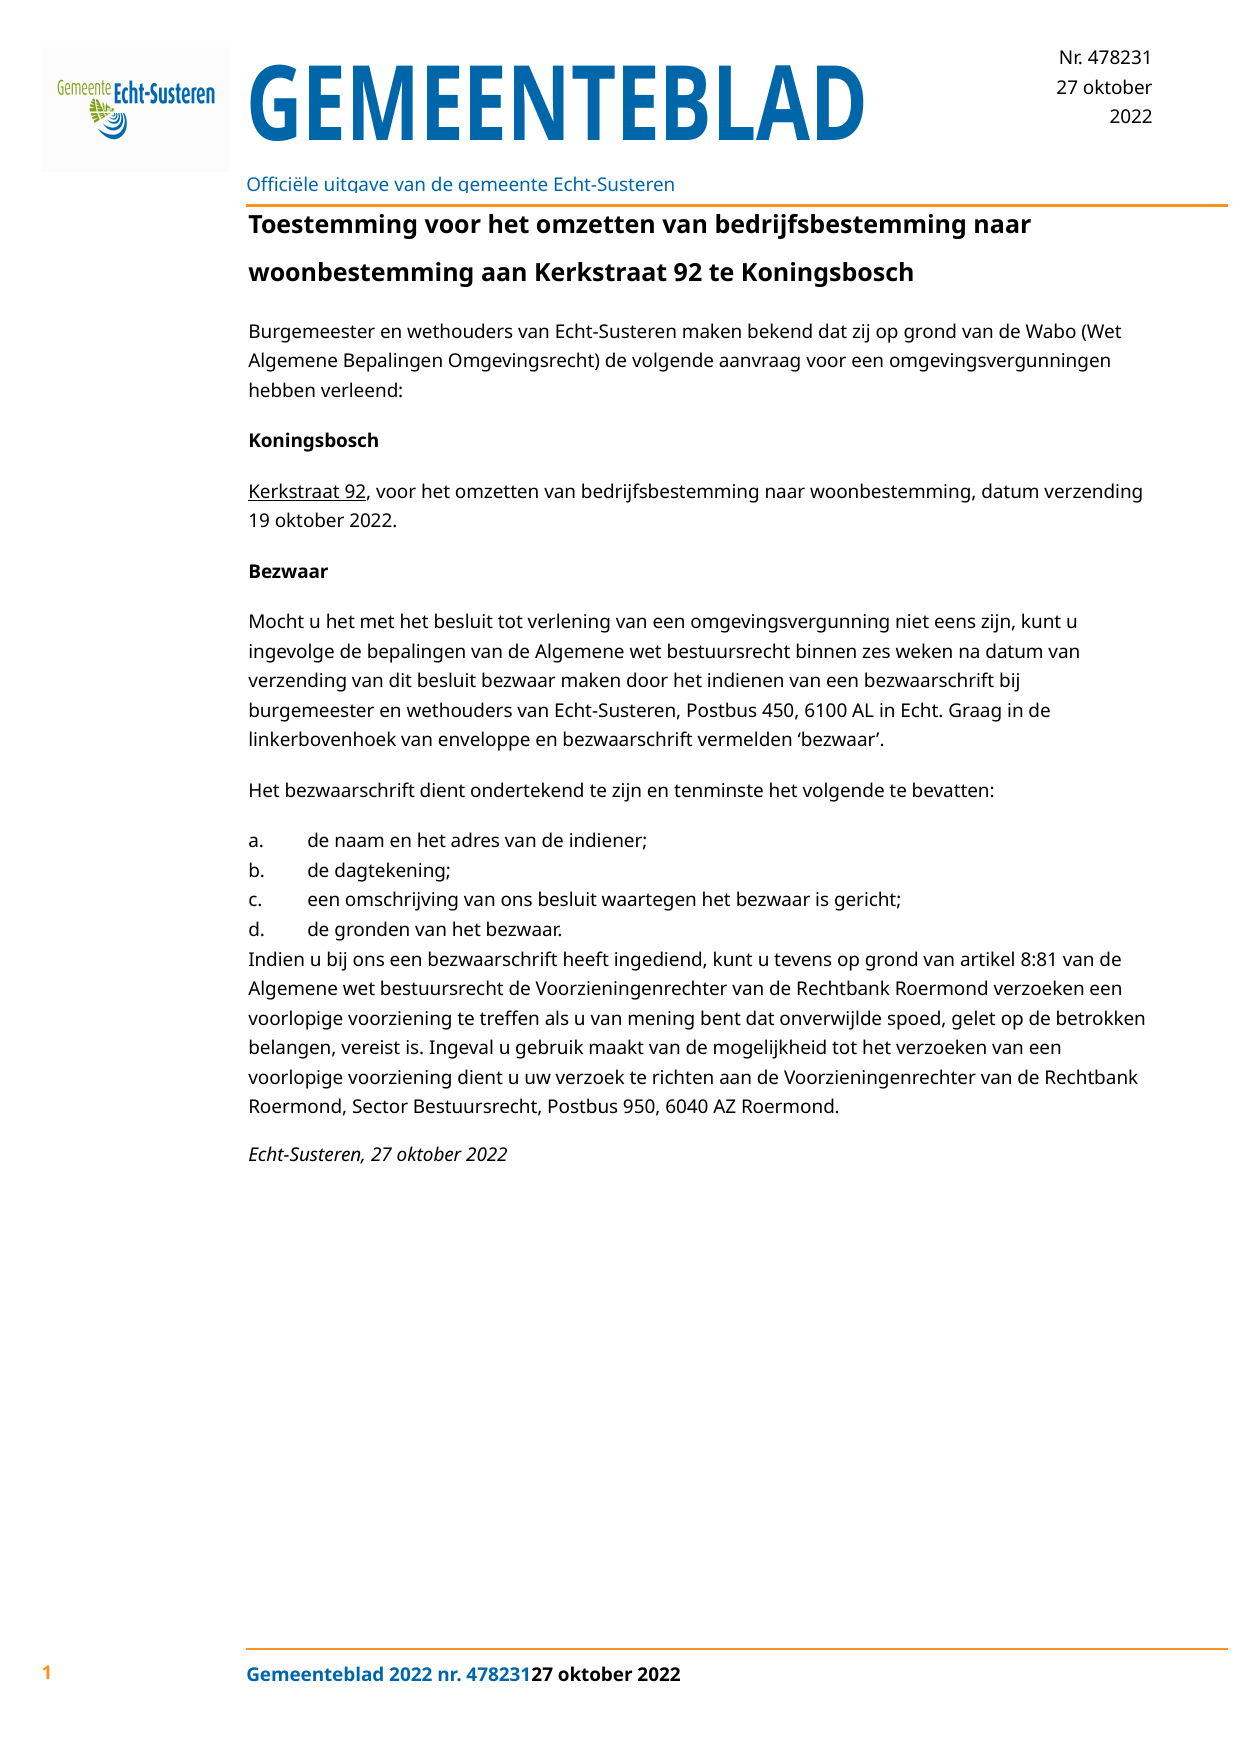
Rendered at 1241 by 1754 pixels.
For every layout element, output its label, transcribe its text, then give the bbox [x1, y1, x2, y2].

picture [41, 47, 231, 172]
text Mocht u het met het besluit tot verlening van een omgevingsvergunning niet eens zijn, kunt u ingevolge de bepalingen van de Algemene wet bestuursrecht binnen zes weken na datum van verzending van dit besluit bezwaar maken door het indienen van een bezwaarschrift bij burgemeester en wethouders van Echt-Susteren, Postbus 450, 6100 AL in Echt. Graag in de linkerbovenhoek van enveloppe en bezwaarschrift vermelden ‘bezwaar’. [248, 608, 1152, 752]
text Burgemeester en wethouders van Echt-Susteren maken bekend dat zij op grond van de Wabo (Wet Algemene Bepalingen Omgevingsrecht) de volgende aanvraag voor een omgevingsvergunningen hebben verleend: [248, 318, 1152, 403]
list de dagtekening; [248, 857, 1152, 883]
text Toestemming voor het omzetten van bedrijfsbestemming naar woonbestemming aan Kerkstraat 92 te Koningsbosch [248, 207, 1152, 288]
list een omschrijving van ons besluit waartegen het bezwaar is gericht; [248, 887, 1152, 912]
text Het bezwaarschrift dient ondertekend te zijn en tenminste het volgende te bevatten: [248, 777, 1152, 803]
list de naam en het adres van de indiener; [248, 827, 1152, 853]
text Koningsbosch [248, 427, 1152, 453]
text Echt-Susteren, 27 oktober 2022 [248, 1142, 1152, 1167]
text Indien u bij ons een bezwaarschrift heeft ingediend, kunt u tevens op grond van artikel 8:81 van de Algemene wet bestuursrecht de Voorzieningenrechter van de Rechtbank Roermond verzoeken een voorlopige voorziening te treffen als u van mening bent dat onverwijlde spoed, gelet op de betrokken belangen, vereist is. Ingeval u gebruik maakt van de mogelijkheid tot het verzoeken van een voorlopige voorziening dient u uw verzoek te richten aan de Voorzieningenrechter van de Rechtbank Roermond, Sector Bestuursrecht, Postbus 950, 6040 AZ Roermond. [248, 946, 1152, 1119]
list de gronden van het bezwaar. [248, 916, 1152, 942]
text Kerkstraat 92, voor het omzetten van bedrijfsbestemming naar woonbestemming, datum verzending 19 oktober 2022. [248, 478, 1152, 533]
text Bezwaar [248, 558, 1152, 584]
